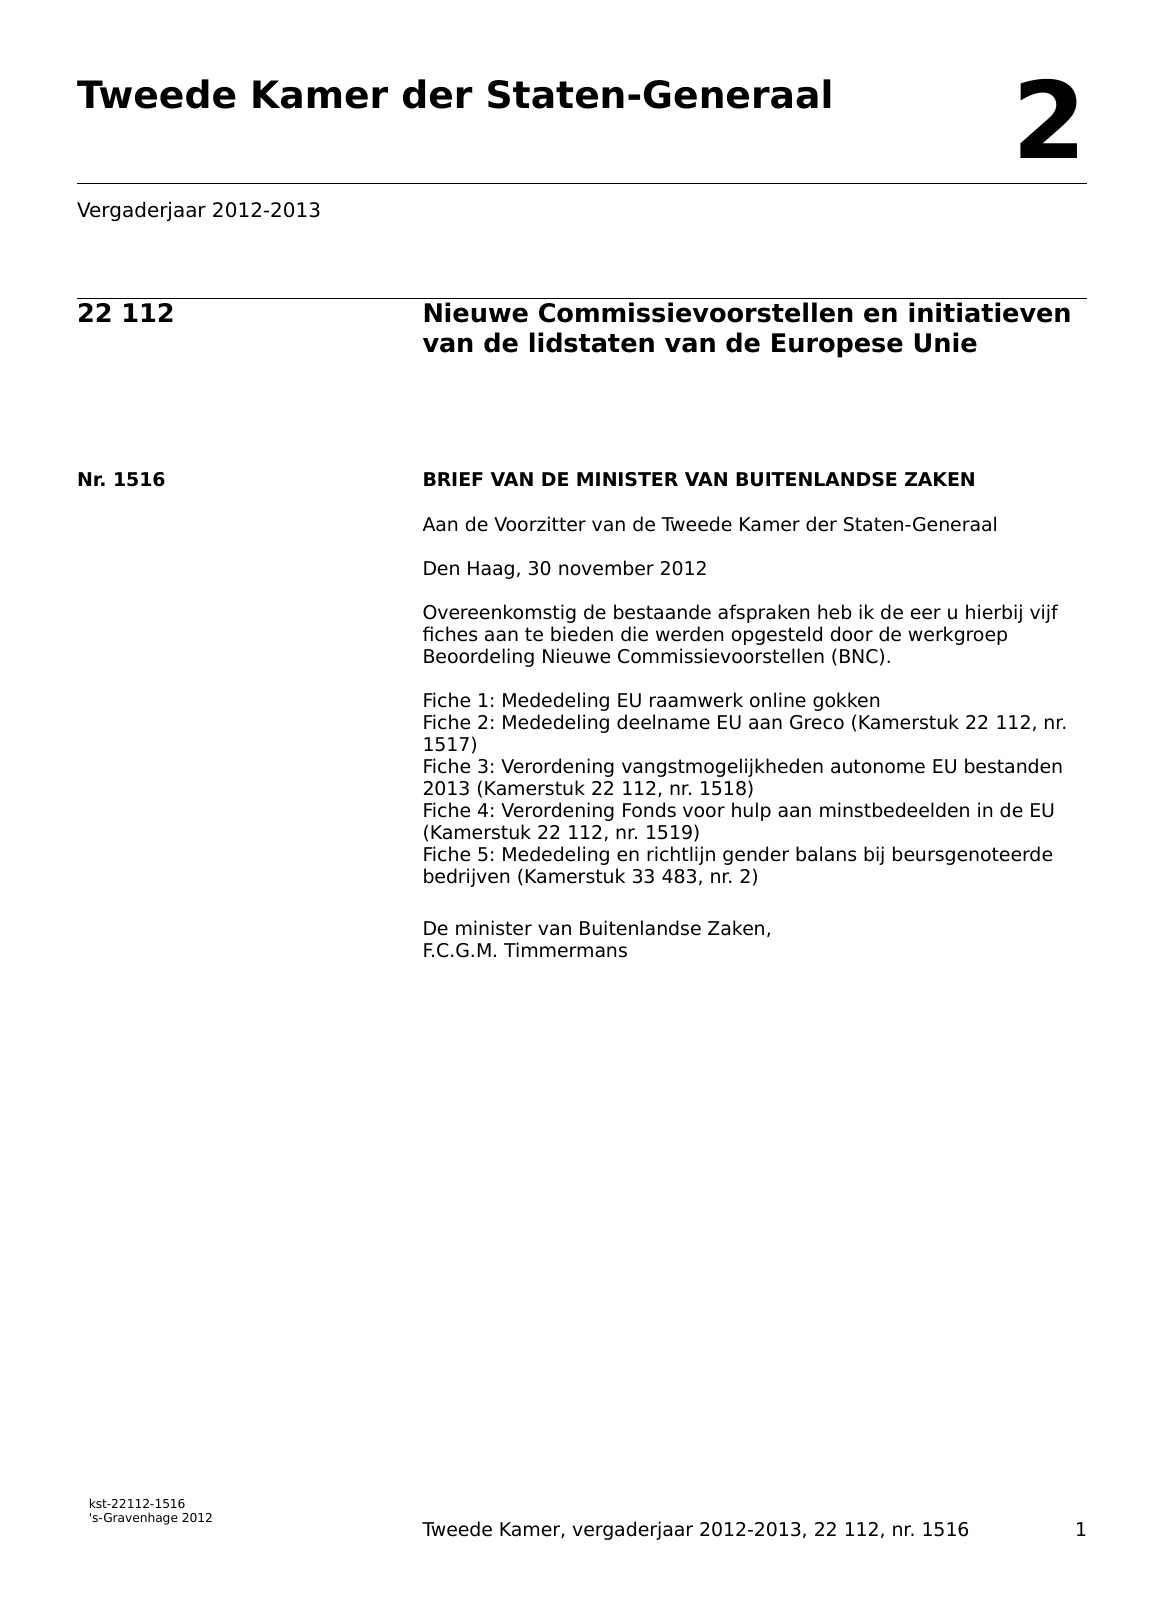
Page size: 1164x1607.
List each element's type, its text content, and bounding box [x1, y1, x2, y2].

text Fiche 4: Verordening Fonds voor hulp aan minstbedeelden in de EU (Kamerstuk 22 112, nr. 1519) [422, 800, 1087, 844]
subtitle 22 112 Nieuwe Commissievoorstellen en initiatieven van de lidstaten van de Europese Unie [77, 299, 1087, 358]
table_header Tweede Kamer der Staten-Generaal [77, 59, 886, 183]
text kst-22112-1516 [88, 1497, 323, 1511]
text 's-Gravenhage 2012 [88, 1511, 323, 1525]
text Fiche 1: Mededeling EU raamwerk online gokken [422, 690, 1087, 712]
text Fiche 5: Mededeling en richtlijn gender balans bij beursgenoteerde bedrijven (Kamerstuk 33 483, nr. 2) [422, 844, 1087, 888]
text Den Haag, 30 november 2012 [422, 558, 1087, 580]
table_cell Vergaderjaar 2012-2013 [77, 184, 1087, 298]
subtitle Nr. 1516 BRIEF VAN DE MINISTER VAN BUITENLANDSE ZAKEN [77, 469, 1087, 491]
text Aan de Voorzitter van de Tweede Kamer der Staten-Generaal [422, 513, 1087, 536]
text De minister van Buitenlandse Zaken, F.C.G.M. Timmermans [422, 918, 1087, 962]
text Overeenkomstig de bestaande afspraken heb ik de eer u hierbij vijf fiches aan te bieden die werden opgesteld door de werkgroep Beoordeling Nieuwe Commissievoorstellen (BNC). [422, 602, 1087, 668]
table_header 2 [886, 59, 1087, 183]
text Fiche 2: Mededeling deelname EU aan Greco (Kamerstuk 22 112, nr. 1517) [422, 712, 1087, 756]
text Fiche 3: Verordening vangstmogelijkheden autonome EU bestanden 2013 (Kamerstuk 22 112, nr. 1518) [422, 756, 1087, 800]
